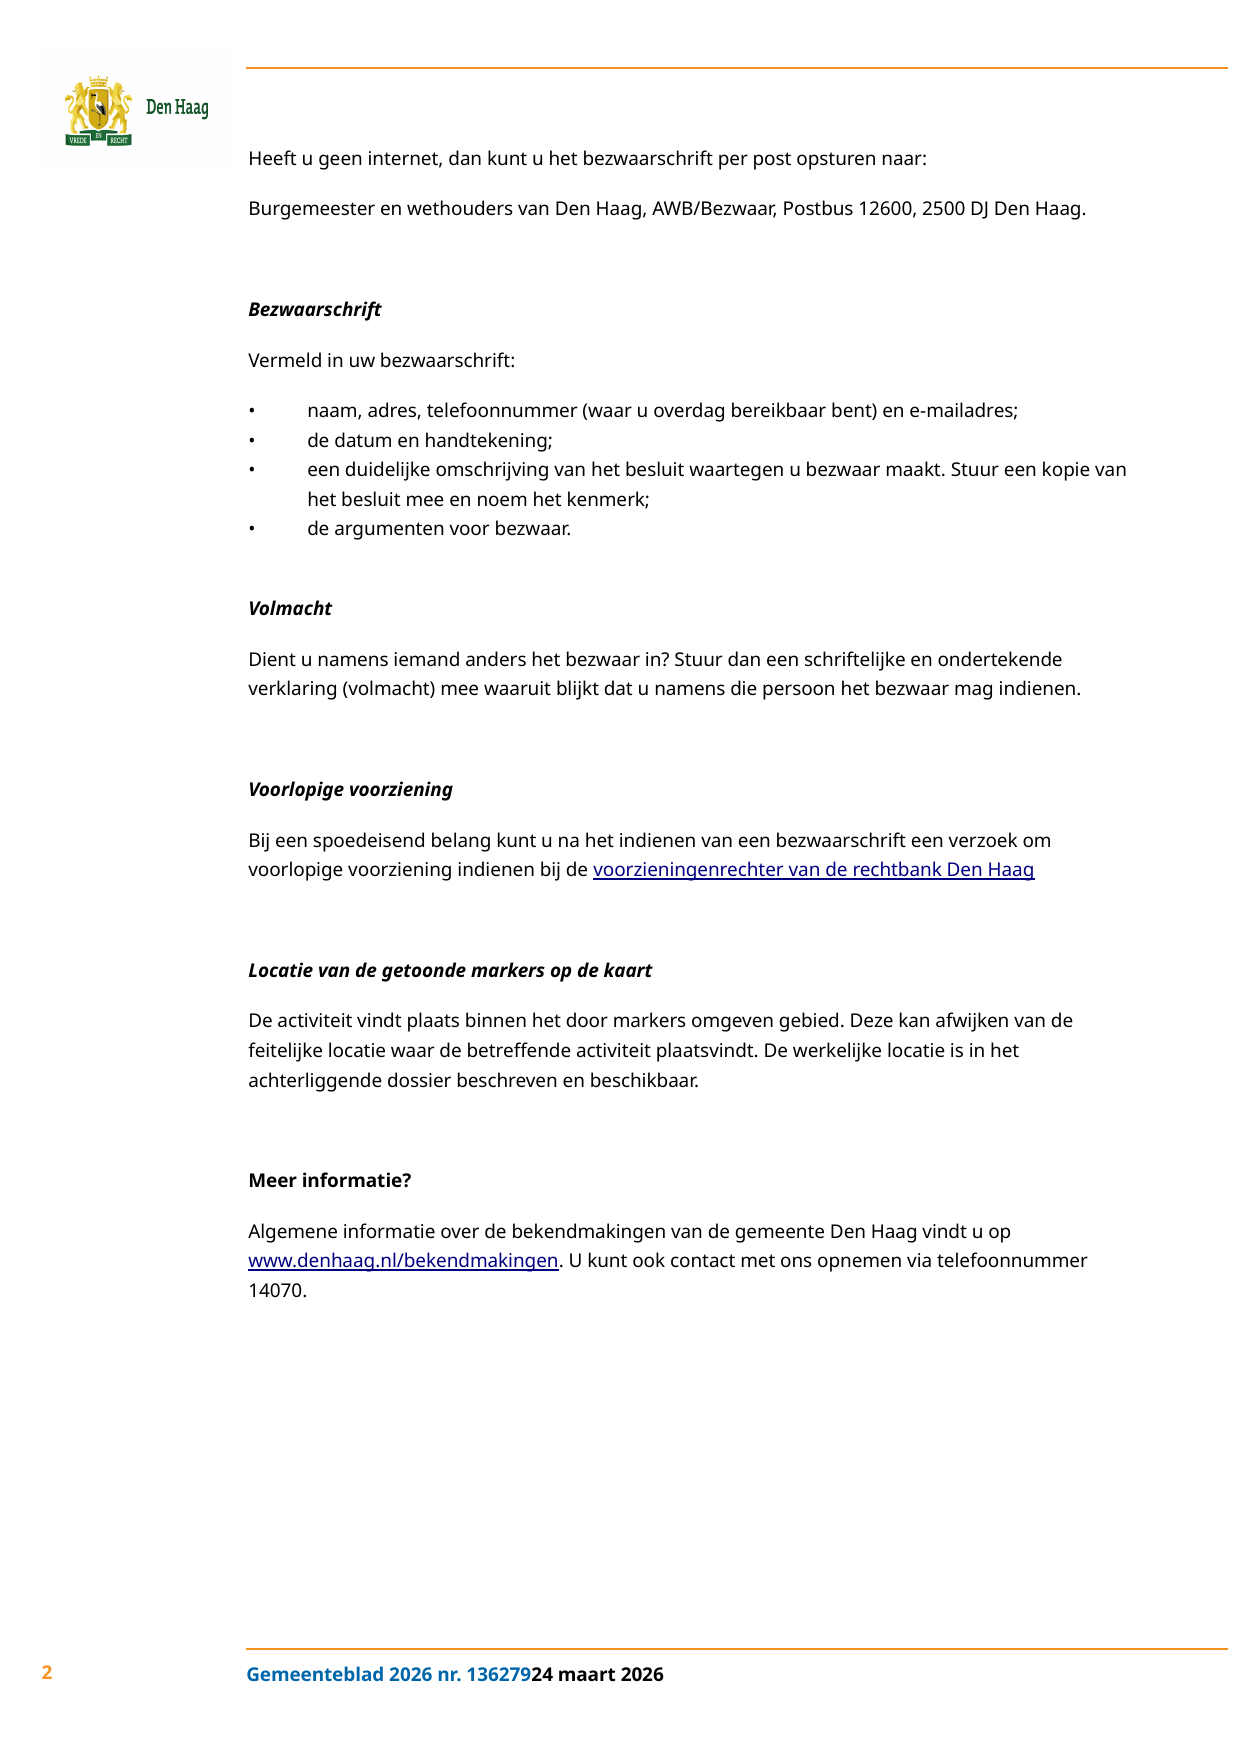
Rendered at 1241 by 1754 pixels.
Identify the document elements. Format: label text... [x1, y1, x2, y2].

picture [41, 47, 231, 172]
text Bezwaarschrift [248, 296, 1152, 322]
text Algemene informatie over de bekendmakingen van de gemeente Den Haag vindt u op www.denhaag.nl/bekendmakingen. U kunt ook contact met ons opnemen via telefoonnummer 14070. [248, 1218, 1152, 1303]
text Meer informatie? [248, 1168, 1152, 1193]
text Bij een spoedeisend belang kunt u na het indienen van een bezwaarschrift een verzoek om voorlopige voorziening indienen bij de voorzieningenrechter van de rechtbank Den Haag [248, 827, 1152, 882]
list de argumenten voor bezwaar. [248, 516, 1152, 541]
text Burgemeester en wethouders van Den Haag, AWB/Bezwaar, Postbus 12600, 2500 DJ Den Haag. [248, 196, 1152, 221]
list naam, adres, telefoonnummer (waar u overdag bereikbaar bent) en e-mailadres; [248, 397, 1152, 423]
text De activiteit vindt plaats binnen het door markers omgeven gebied. Deze kan afwijken van de feitelijke locatie waar de betreffende activiteit plaatsvindt. De werkelijke locatie is in het achterliggende dossier beschreven en beschikbaar. [248, 1008, 1152, 1093]
text Voorlopige voorziening [248, 776, 1152, 802]
list de datum en handtekening; [248, 427, 1152, 453]
list een duidelijke omschrijving van het besluit waartegen u bezwaar maakt. Stuur een kopie van het besluit mee en noem het kenmerk; [248, 456, 1152, 512]
text Locatie van de getoonde markers op de kaart [248, 957, 1152, 983]
text Dient u namens iemand anders het bezwaar in? Stuur dan een schriftelijke en ondertekende verklaring (volmacht) mee waaruit blijkt dat u namens die persoon het bezwaar mag indienen. [248, 646, 1152, 701]
text Vermeld in uw bezwaarschrift: [248, 347, 1152, 373]
text Heeft u geen internet, dan kunt u het bezwaarschrift per post opsturen naar: [248, 145, 1152, 171]
text Volmacht [248, 596, 1152, 621]
